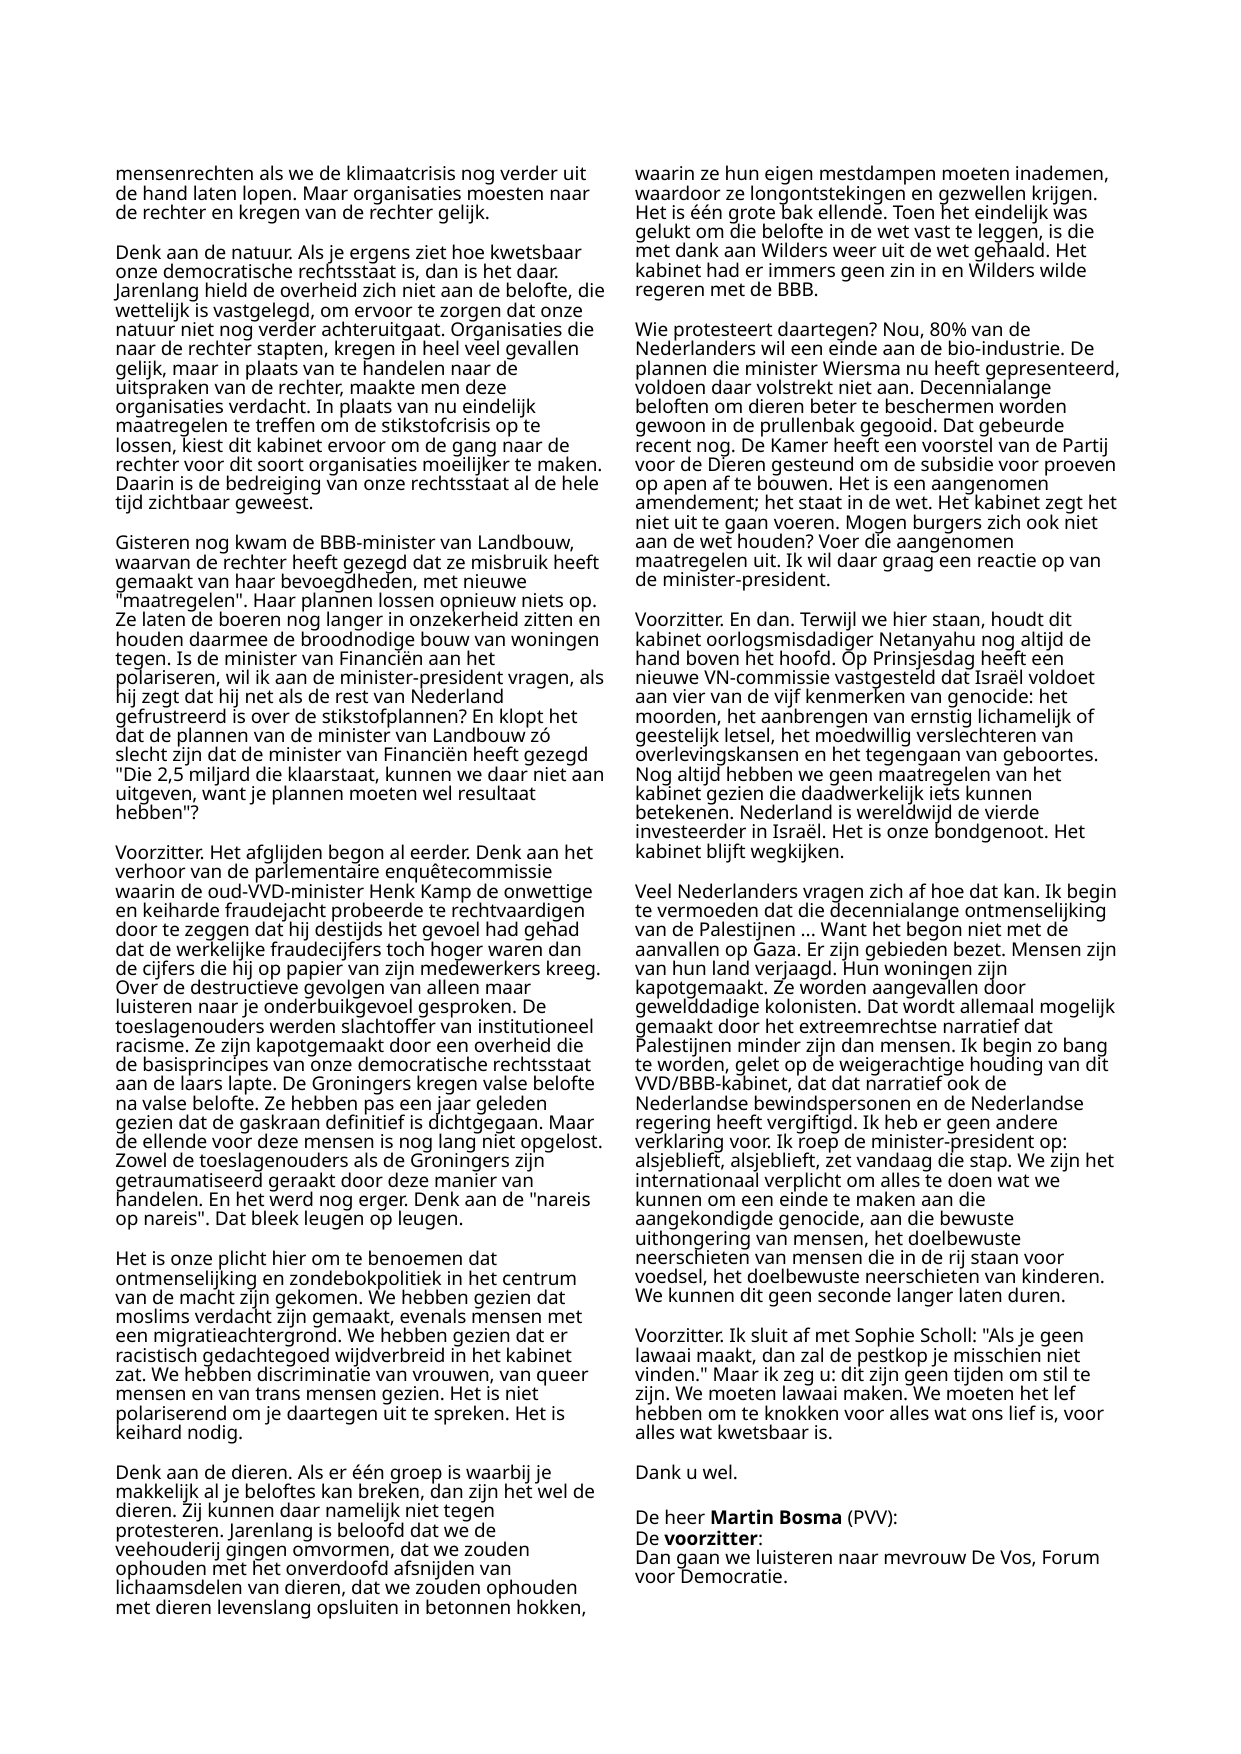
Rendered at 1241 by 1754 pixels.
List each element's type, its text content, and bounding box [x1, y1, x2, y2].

text Dank u wel. [635, 1464, 1125, 1483]
text Gisteren nog kwam de BBB-minister van Landbouw, waarvan de rechter heeft gezegd dat ze misbruik heeft gemaakt van haar bevoegdheden, met nieuwe "maatregelen". Haar plannen lossen opnieuw niets op. Ze laten de boeren nog langer in onzekerheid zitten en houden daarmee de broodnodige bouw van woningen tegen. Is de minister van Financiën aan het polariseren, wil ik aan de minister-president vragen, als hij zegt dat hij net als de rest van Nederland gefrustreerd is over de stikstofplannen? En klopt het dat de plannen van de minister van Landbouw zó slecht zijn dat de minister van Financiën heeft gezegd "Die 2,5 miljard die klaarstaat, kunnen we daar niet aan uitgeven, want je plannen moeten wel resultaat hebben"? [115, 534, 605, 823]
text Denk aan de dieren. Als er één groep is waarbij je makkelijk al je beloftes kan breken, dan zijn het wel de dieren. Zij kunnen daar namelijk niet tegen protesteren. Jarenlang is beloofd dat we de veehouderij gingen omvormen, dat we zouden ophouden met het onverdoofd afsnijden van lichaamsdelen van dieren, dat we zouden ophouden met dieren levenslang opsluiten in betonnen hokken, [115, 1464, 605, 1618]
text Voorzitter. Het afglijden begon al eerder. Denk aan het verhoor van de parlementaire enquêtecommissie waarin de oud-VVD-minister Henk Kamp de onwettige en keiharde fraudejacht probeerde te rechtvaardigen door te zeggen dat hij destijds het gevoel had gehad dat de werkelijke fraudecijfers toch hoger waren dan de cijfers die hij op papier van zijn medewerkers kreeg. Over de destructieve gevolgen van alleen maar luisteren naar je onderbuikgevoel gesproken. De toeslagenouders werden slachtoffer van institutioneel racisme. Ze zijn kapotgemaakt door een overheid die de basisprincipes van onze democratische rechtsstaat aan de laars lapte. De Groningers kregen valse belofte na valse belofte. Ze hebben pas een jaar geleden gezien dat de gaskraan definitief is dichtgegaan. Maar de ellende voor deze mensen is nog lang niet opgelost. Zowel de toeslagenouders als de Groningers zijn getraumatiseerd geraakt door deze manier van handelen. En het werd nog erger. Denk aan de "nareis op nareis". Dat bleek leugen op leugen. [115, 844, 605, 1229]
text Het is onze plicht hier om te benoemen dat ontmenselijking en zondebokpolitiek in het centrum van de macht zijn gekomen. We hebben gezien dat moslims verdacht zijn gemaakt, evenals mensen met een migratieachtergrond. We hebben gezien dat er racistisch gedachtegoed wijdverbreid in het kabinet zat. We hebben discriminatie van vrouwen, van queer mensen en van trans mensen gezien. Het is niet polariserend om je daartegen uit te spreken. Het is keihard nodig. [115, 1250, 605, 1443]
text waarin ze hun eigen mestdampen moeten inademen, waardoor ze longontstekingen en gezwellen krijgen. Het is één grote bak ellende. Toen het eindelijk was gelukt om die belofte in de wet vast te leggen, is die met dank aan Wilders weer uit de wet gehaald. Het kabinet had er immers geen zin in en Wilders wilde regeren met de BBB. [635, 165, 1125, 300]
text Voorzitter. Ik sluit af met Sophie Scholl: "Als je geen lawaai maakt, dan zal de pestkop je misschien niet vinden." Maar ik zeg u: dit zijn geen tijden om stil te zijn. We moeten lawaai maken. We moeten het lef hebben om te knokken voor alles wat ons lief is, voor alles wat kwetsbaar is. [635, 1327, 1125, 1443]
text De heer Martin Bosma (PVV): [635, 1504, 1125, 1529]
text Veel Nederlanders vragen zich af hoe dat kan. Ik begin te vermoeden dat die decennialange ontmenselijking van de Palestijnen ... Want het begon niet met de aanvallen op Gaza. Er zijn gebieden bezet. Mensen zijn van hun land verjaagd. Hun woningen zijn kapotgemaakt. Ze worden aangevallen door gewelddadige kolonisten. Dat wordt allemaal mogelijk gemaakt door het extreemrechtse narratief dat Palestijnen minder zijn dan mensen. Ik begin zo bang te worden, gelet op de weigerachtige houding van dit VVD/BBB-kabinet, dat dat narratief ook de Nederlandse bewindspersonen en de Nederlandse regering heeft vergiftigd. Ik heb er geen andere verklaring voor. Ik roep de minister-president op: alsjeblieft, alsjeblieft, zet vandaag die stap. We zijn het internationaal verplicht om alles te doen wat we kunnen om een einde te maken aan die aangekondigde genocide, aan die bewuste uithongering van mensen, het doelbewuste neerschieten van mensen die in de rij staan voor voedsel, het doelbewuste neerschieten van kinderen. We kunnen dit geen seconde langer laten duren. [635, 883, 1125, 1307]
text Denk aan de natuur. Als je ergens ziet hoe kwetsbaar onze democratische rechtsstaat is, dan is het daar. Jarenlang hield de overheid zich niet aan de belofte, die wettelijk is vastgelegd, om ervoor te zorgen dat onze natuur niet nog verder achteruitgaat. Organisaties die naar de rechter stapten, kregen in heel veel gevallen gelijk, maar in plaats van te handelen naar de uitspraken van de rechter, maakte men deze organisaties verdacht. In plaats van nu eindelijk maatregelen te treffen om de stikstofcrisis op te lossen, kiest dit kabinet ervoor om de gang naar de rechter voor dit soort organisaties moeilijker te maken. Daarin is de bedreiging van onze rechtsstaat al de hele tijd zichtbaar geweest. [115, 244, 605, 514]
text De voorzitter: [635, 1529, 1125, 1549]
text Wie protesteert daartegen? Nou, 80% van de Nederlanders wil een einde aan de bio-industrie. De plannen die minister Wiersma nu heeft gepresenteerd, voldoen daar volstrekt niet aan. Decennialange beloften om dieren beter te beschermen worden gewoon in de prullenbak gegooid. Dat gebeurde recent nog. De Kamer heeft een voorstel van de Partij voor de Dieren gesteund om de subsidie voor proeven op apen af te bouwen. Het is een aangenomen amendement; het staat in de wet. Het kabinet zegt het niet uit te gaan voeren. Mogen burgers zich ook niet aan de wet houden? Voer die aangenomen maatregelen uit. Ik wil daar graag een reactie op van de minister-president. [635, 321, 1125, 591]
text Voorzitter. En dan. Terwijl we hier staan, houdt dit kabinet oorlogsmisdadiger Netanyahu nog altijd de hand boven het hoofd. Op Prinsjesdag heeft een nieuwe VN-commissie vastgesteld dat Israël voldoet aan vier van de vijf kenmerken van genocide: het moorden, het aanbrengen van ernstig lichamelijk of geestelijk letsel, het moedwillig verslechteren van overlevingskansen en het tegengaan van geboortes. Nog altijd hebben we geen maatregelen van het kabinet gezien die daadwerkelijk iets kunnen betekenen. Nederland is wereldwijd de vierde investeerder in Israël. Het is onze bondgenoot. Het kabinet blijft wegkijken. [635, 611, 1125, 862]
text mensenrechten als we de klimaatcrisis nog verder uit de hand laten lopen. Maar organisaties moesten naar de rechter en kregen van de rechter gelijk. [115, 165, 605, 223]
text Dan gaan we luisteren naar mevrouw De Vos, Forum voor Democratie. [635, 1549, 1125, 1587]
